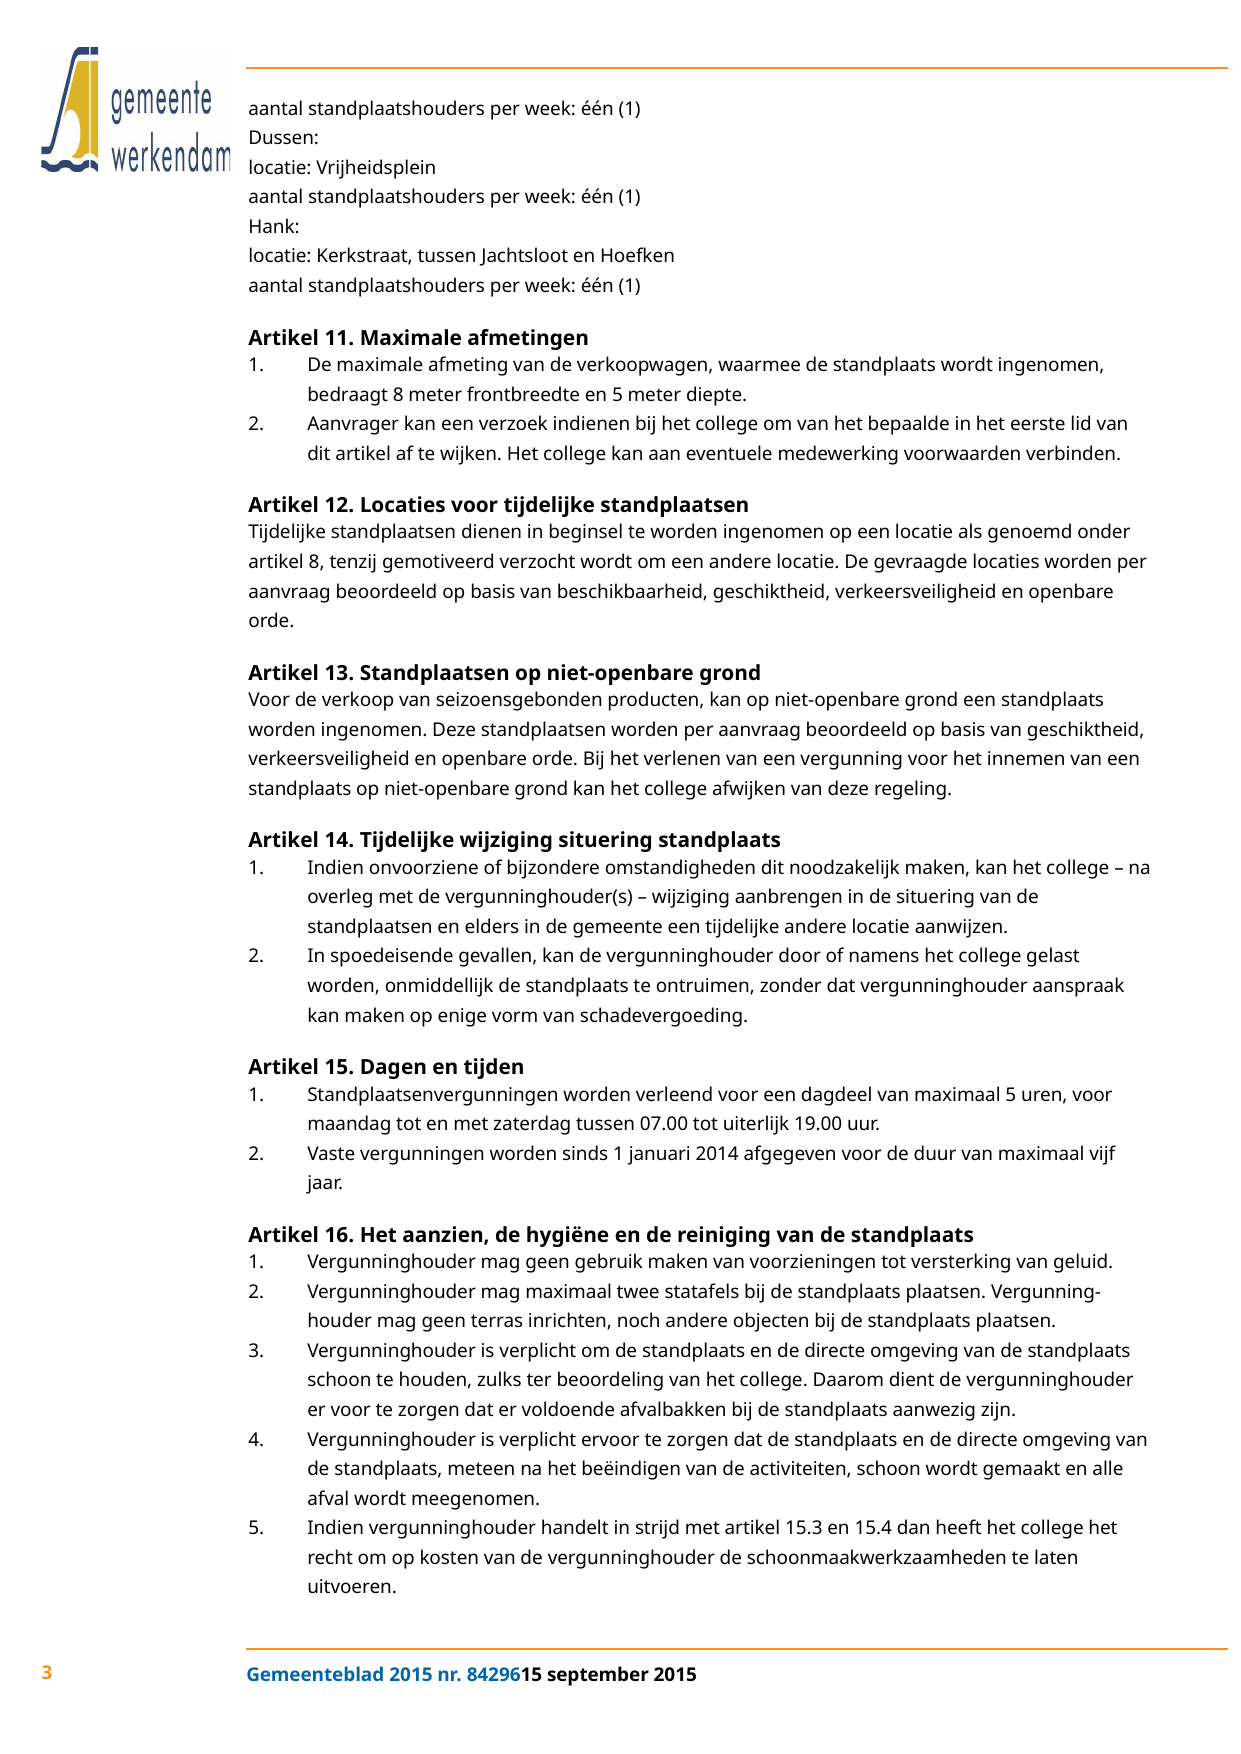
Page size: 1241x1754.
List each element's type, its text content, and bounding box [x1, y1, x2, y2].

list Vaste vergunningen worden sinds 1 januari 2014 afgegeven voor de duur van maximaal vijf jaar. [248, 1140, 1152, 1195]
list Aanvrager kan een verzoek indienen bij het college om van het bepaalde in het eerste lid van dit artikel af te wijken. Het college kan aan eventuele medewerking voorwaarden verbinden. [248, 410, 1152, 466]
text Artikel 11. Maximale afmetingen [248, 323, 1152, 351]
list Vergunninghouder mag geen gebruik maken van voorzieningen tot versterking van geluid. [248, 1248, 1152, 1274]
list In spoedeisende gevallen, kan de vergunninghouder door of namens het college gelast worden, onmiddellijk de standplaats te ontruimen, zonder dat vergunninghouder aanspraak kan maken op enige vorm van schadevergoeding. [248, 943, 1152, 1028]
text Dussen: [248, 124, 1152, 150]
list Indien vergunninghouder handelt in strijd met artikel 15.3 en 15.4 dan heeft het college het recht om op kosten van de vergunninghouder de schoonmaakwerkzaamheden te laten uitvoeren. [248, 1514, 1152, 1599]
text Tijdelijke standplaatsen dienen in beginsel te worden ingenomen op een locatie als genoemd onder artikel 8, tenzij gemotiveerd verzocht wordt om een andere locatie. De gevraagde locaties worden per aanvraag beoordeeld op basis van beschikbaarheid, geschiktheid, verkeersveiligheid en openbare orde. [248, 519, 1152, 633]
text aantal standplaatshouders per week: één (1) [248, 95, 1152, 121]
text Artikel 16. Het aanzien, de hygiëne en de reiniging van de standplaats [248, 1220, 1152, 1248]
text Hank: [248, 213, 1152, 239]
list Vergunninghouder mag maximaal twee statafels bij de standplaats plaatsen. Vergunning-houder mag geen terras inrichten, noch andere objecten bij de standplaats plaatsen. [248, 1278, 1152, 1333]
text Artikel 12. Locaties voor tijdelijke standplaatsen [248, 490, 1152, 519]
text aantal standplaatshouders per week: één (1) [248, 183, 1152, 209]
list Vergunninghouder is verplicht ervoor te zorgen dat de standplaats en de directe omgeving van de standplaats, meteen na het beëindigen van de activiteiten, schoon wordt gemaakt en alle afval wordt meegenomen. [248, 1426, 1152, 1511]
list Standplaatsenvergunningen worden verleend voor een dagdeel van maximaal 5 uren, voor maandag tot en met zaterdag tussen 07.00 tot uiterlijk 19.00 uur. [248, 1081, 1152, 1136]
list De maximale afmeting van de verkoopwagen, waarmee de standplaats wordt ingenomen, bedraagt 8 meter frontbreedte en 5 meter diepte. [248, 351, 1152, 406]
text aantal standplaatshouders per week: één (1) [248, 272, 1152, 298]
list Vergunninghouder is verplicht om de standplaats en de directe omgeving van de standplaats schoon te houden, zulks ter beoordeling van het college. Daarom dient de vergunninghouder er voor te zorgen dat er voldoende afvalbakken bij de standplaats aanwezig zijn. [248, 1337, 1152, 1422]
text locatie: Kerkstraat, tussen Jachtsloot en Hoefken [248, 243, 1152, 268]
text Artikel 15. Dagen en tijden [248, 1052, 1152, 1081]
text Voor de verkoop van seizoensgebonden producten, kan op niet-openbare grond een standplaats worden ingenomen. Deze standplaatsen worden per aanvraag beoordeeld op basis van geschiktheid, verkeersveiligheid en openbare orde. Bij het verlenen van een vergunning voor het innemen van een standplaats op niet-openbare grond kan het college afwijken van deze regeling. [248, 686, 1152, 801]
picture [41, 47, 231, 172]
text Artikel 14. Tijdelijke wijziging situering standplaats [248, 826, 1152, 854]
text Artikel 13. Standplaatsen op niet-openbare grond [248, 658, 1152, 686]
text locatie: Vrijheidsplein [248, 154, 1152, 180]
list Indien onvoorziene of bijzondere omstandigheden dit noodzakelijk maken, kan het college – na overleg met de vergunninghouder(s) – wijziging aanbrengen in de situering van de standplaatsen en elders in de gemeente een tijdelijke andere locatie aanwijzen. [248, 854, 1152, 939]
